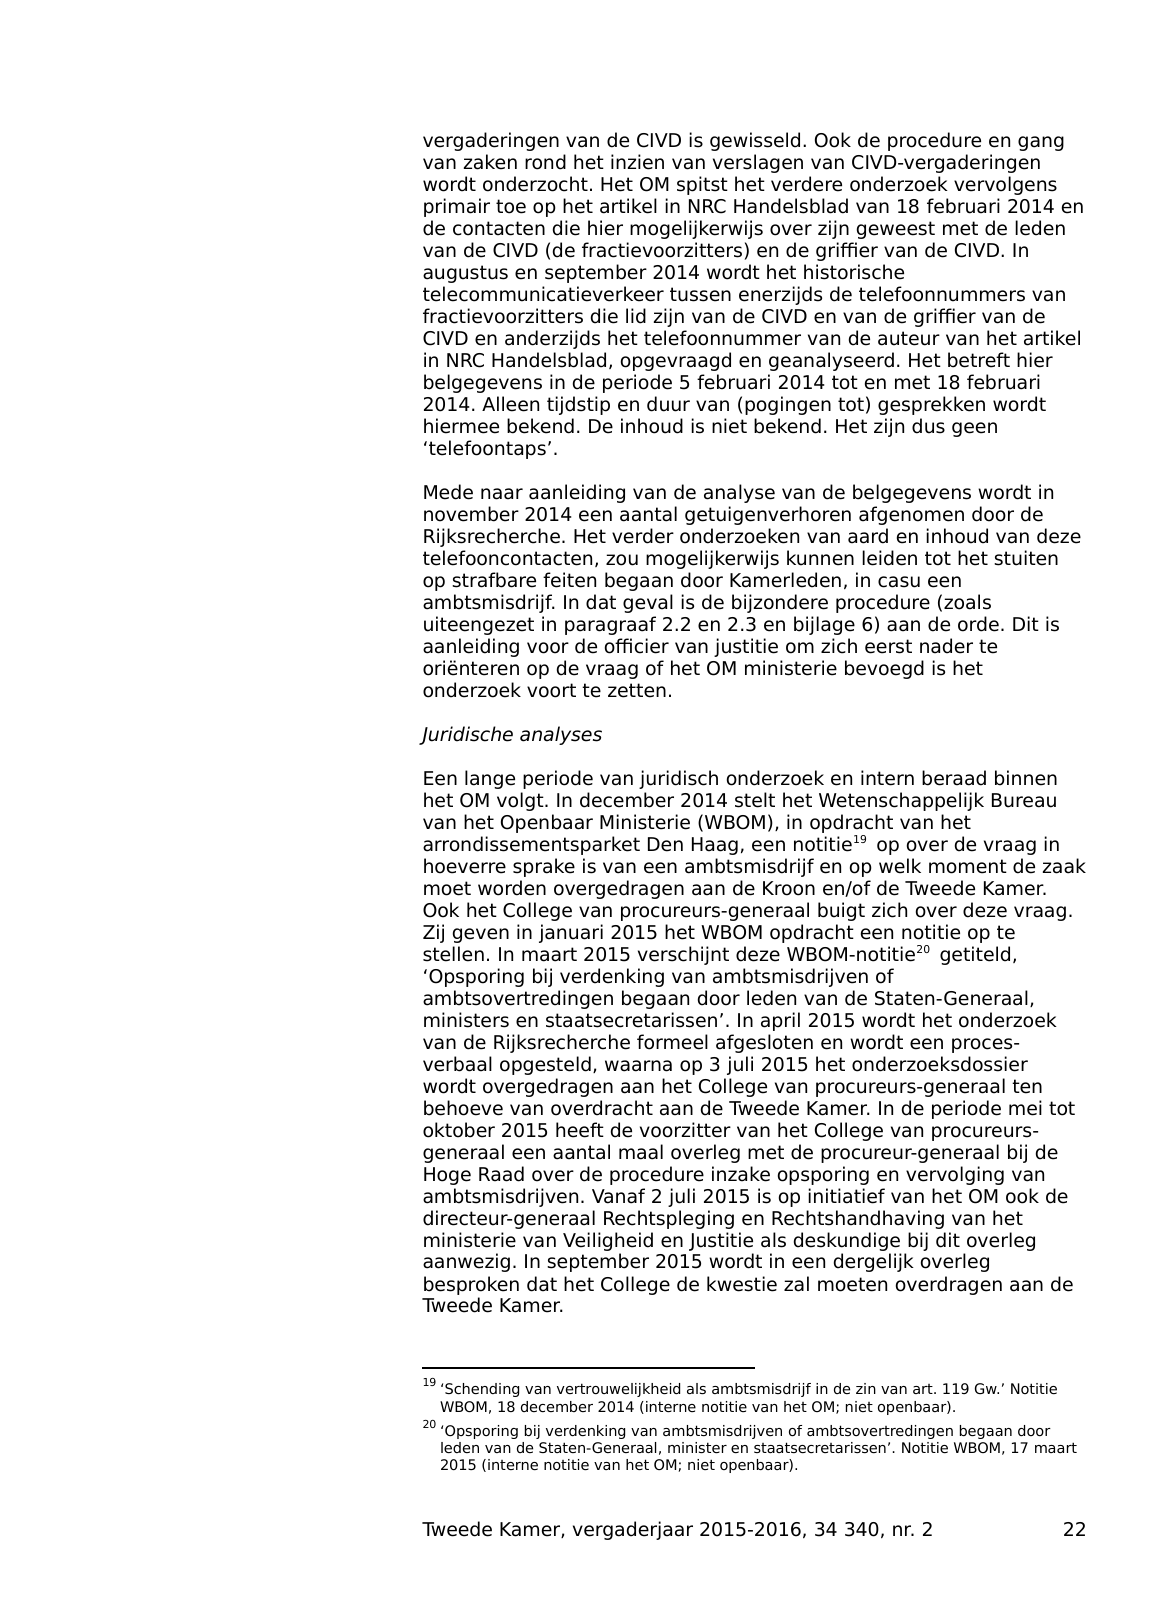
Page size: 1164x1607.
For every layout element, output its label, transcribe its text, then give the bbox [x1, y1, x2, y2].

text Mede naar aanleiding van de analyse van de belgegevens wordt in november 2014 een aantal getuigenverhoren afgenomen door de Rijksrecherche. Het verder onderzoeken van aard en inhoud van deze telefooncontacten, zou mogelijkerwijs kunnen leiden tot het stuiten op strafbare feiten begaan door Kamerleden, in casu een ambtsmisdrijf. In dat geval is de bijzondere procedure (zoals uiteengezet in paragraaf 2.2 en 2.3 en bijlage 6) aan de orde. Dit is aanleiding voor de officier van justitie om zich eerst nader te oriënteren op de vraag of het OM ministerie bevoegd is het onderzoek voort te zetten. [422, 482, 1087, 702]
text ‘Opsporing bij verdenking van ambtsmisdrijven of ambtsovertredingen begaan door leden van de Staten-Generaal, minister en staatsecretarissen’. Notitie WBOM, 17 maart 2015 (interne notitie van het OM; niet openbaar). [422, 1418, 1087, 1474]
text Een lange periode van juridisch onderzoek en intern beraad binnen het OM volgt. In december 2014 stelt het Wetenschappelijk Bureau van het Openbaar Ministerie (WBOM), in opdracht van het arrondissementsparket Den Haag, een notitie op over de vraag in hoeverre sprake is van een ambtsmisdrijf en op welk moment de zaak moet worden overgedragen aan de Kroon en/of de Tweede Kamer. Ook het College van procureurs-generaal buigt zich over deze vraag. Zij geven in januari 2015 het WBOM opdracht een notitie op te stellen. In maart 2015 verschijnt deze WBOM-notitie getiteld, ‘Opsporing bij verdenking van ambtsmisdrijven of ambtsovertredingen begaan door leden van de Staten-Generaal, ministers en staatsecretarissen’. In april 2015 wordt het onderzoek van de Rijksrecherche formeel afgesloten en wordt een proces-verbaal opgesteld, waarna op 3 juli 2015 het onderzoeksdossier wordt overgedragen aan het College van procureurs-generaal ten behoeve van overdracht aan de Tweede Kamer. In de periode mei tot oktober 2015 heeft de voorzitter van het College van procureurs-generaal een aantal maal overleg met de procureur-generaal bij de Hoge Raad over de procedure inzake opsporing en vervolging van ambtsmisdrijven. Vanaf 2 juli 2015 is op initiatief van het OM ook de directeur-generaal Rechtspleging en Rechtshandhaving van het ministerie van Veiligheid en Justitie als deskundige bij dit overleg aanwezig. In september 2015 wordt in een dergelijk overleg besproken dat het College de kwestie zal moeten overdragen aan de Tweede Kamer. [422, 768, 1087, 1317]
text ‘Schending van vertrouwelijkheid als ambtsmisdrijf in de zin van art. 119 Gw.’ Notitie WBOM, 18 december 2014 (interne notitie van het OM; niet openbaar). [422, 1377, 1087, 1416]
text vergaderingen van de CIVD is gewisseld. Ook de procedure en gang van zaken rond het inzien van verslagen van CIVD-vergaderingen wordt onderzocht. Het OM spitst het verdere onderzoek vervolgens primair toe op het artikel in NRC Handelsblad van 18 februari 2014 en de contacten die hier mogelijkerwijs over zijn geweest met de leden van de CIVD (de fractievoorzitters) en de griffier van de CIVD. In augustus en september 2014 wordt het historische telecommunicatieverkeer tussen enerzijds de telefoonnummers van fractievoorzitters die lid zijn van de CIVD en van de griffier van de CIVD en anderzijds het telefoonnummer van de auteur van het artikel in NRC Handelsblad, opgevraagd en geanalyseerd. Het betreft hier belgegevens in de periode 5 februari 2014 tot en met 18 februari 2014. Alleen tijdstip en duur van (pogingen tot) gesprekken wordt hiermee bekend. De inhoud is niet bekend. Het zijn dus geen ‘telefoontaps’. [422, 130, 1087, 459]
subtitle Juridische analyses [422, 724, 1087, 746]
